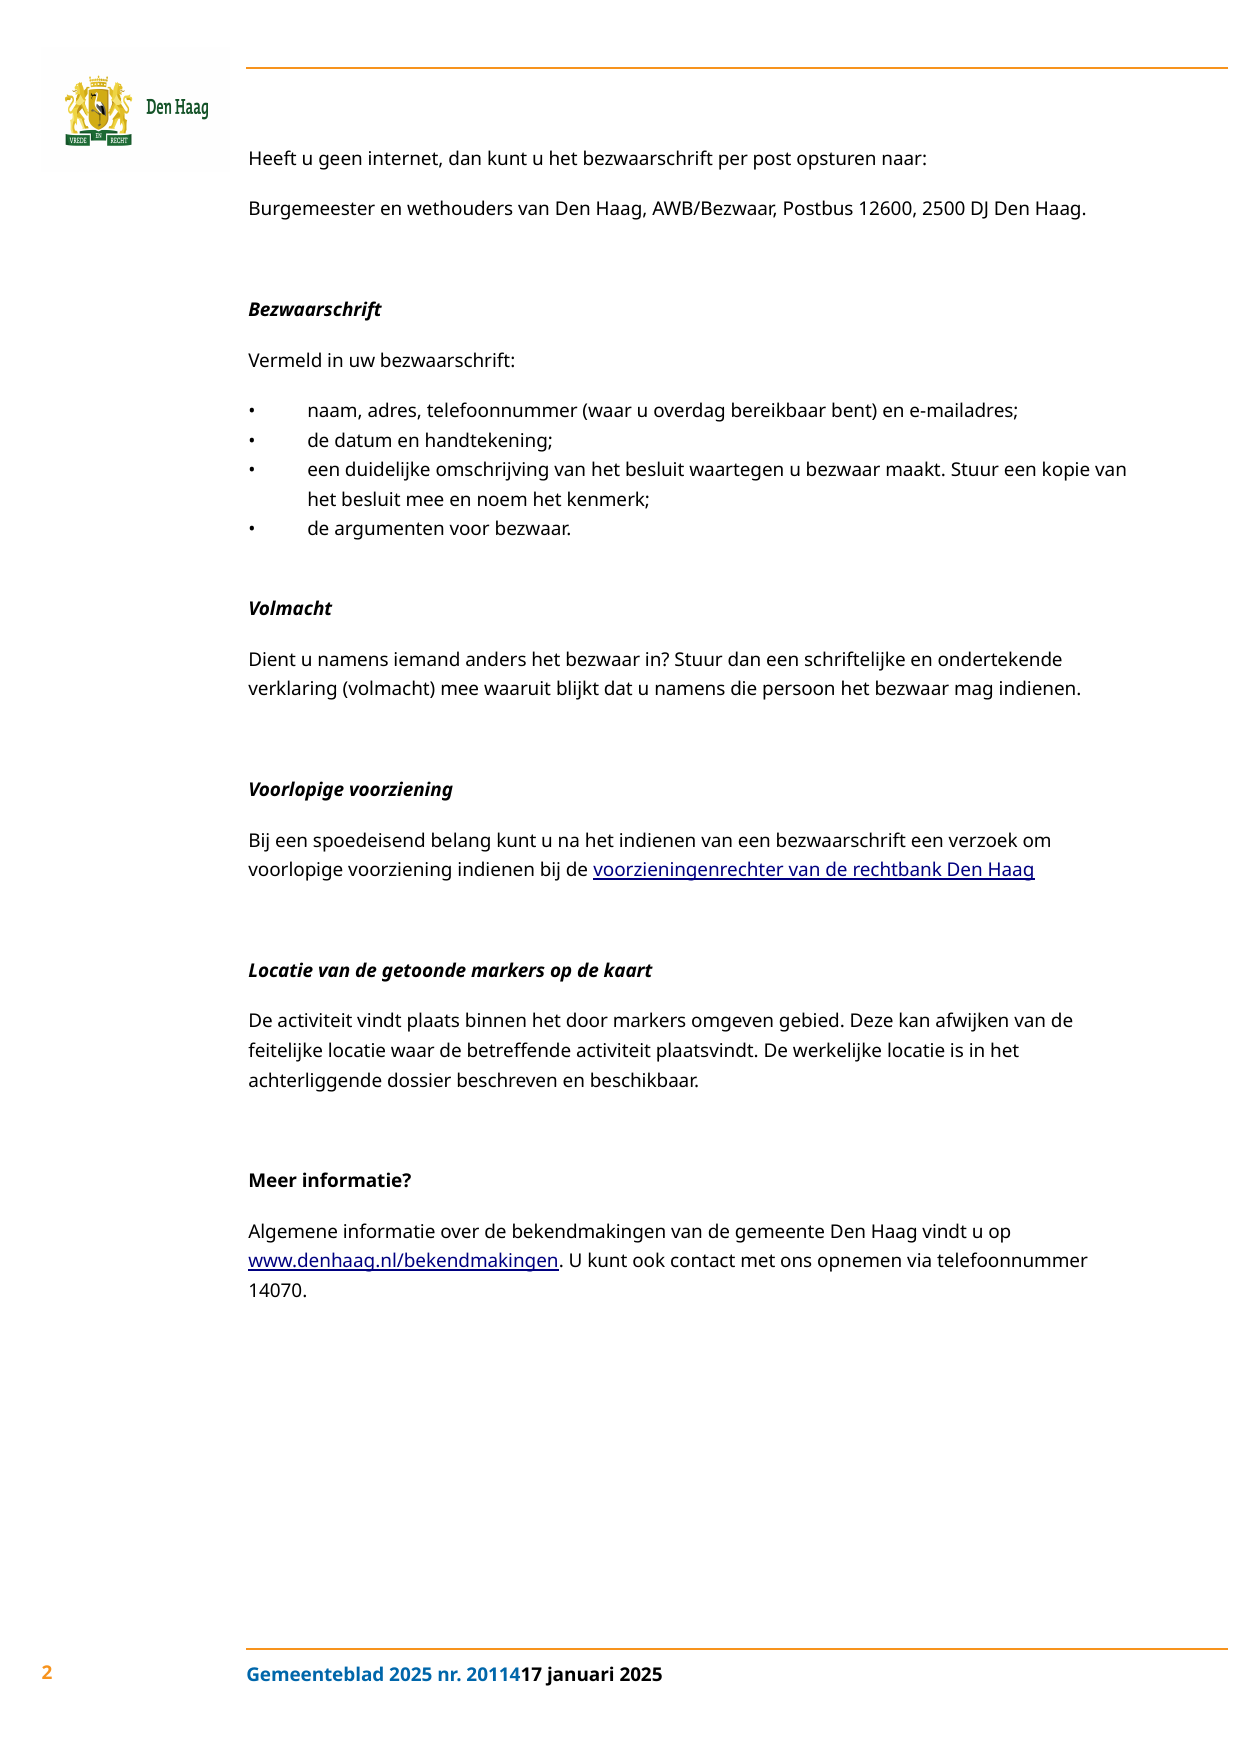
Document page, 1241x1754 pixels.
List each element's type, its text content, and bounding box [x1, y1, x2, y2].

list een duidelijke omschrijving van het besluit waartegen u bezwaar maakt. Stuur een kopie van het besluit mee en noem het kenmerk; [248, 456, 1152, 512]
list naam, adres, telefoonnummer (waar u overdag bereikbaar bent) en e-mailadres; [248, 397, 1152, 423]
text Vermeld in uw bezwaarschrift: [248, 347, 1152, 373]
text Meer informatie? [248, 1168, 1152, 1193]
text Heeft u geen internet, dan kunt u het bezwaarschrift per post opsturen naar: [248, 145, 1152, 171]
text Dient u namens iemand anders het bezwaar in? Stuur dan een schriftelijke en ondertekende verklaring (volmacht) mee waaruit blijkt dat u namens die persoon het bezwaar mag indienen. [248, 646, 1152, 701]
text Voorlopige voorziening [248, 776, 1152, 802]
text Locatie van de getoonde markers op de kaart [248, 957, 1152, 983]
text Burgemeester en wethouders van Den Haag, AWB/Bezwaar, Postbus 12600, 2500 DJ Den Haag. [248, 196, 1152, 221]
list de argumenten voor bezwaar. [248, 516, 1152, 541]
text Bezwaarschrift [248, 296, 1152, 322]
text Algemene informatie over de bekendmakingen van de gemeente Den Haag vindt u op www.denhaag.nl/bekendmakingen. U kunt ook contact met ons opnemen via telefoonnummer 14070. [248, 1218, 1152, 1303]
list de datum en handtekening; [248, 427, 1152, 453]
text De activiteit vindt plaats binnen het door markers omgeven gebied. Deze kan afwijken van de feitelijke locatie waar de betreffende activiteit plaatsvindt. De werkelijke locatie is in het achterliggende dossier beschreven en beschikbaar. [248, 1008, 1152, 1093]
text Bij een spoedeisend belang kunt u na het indienen van een bezwaarschrift een verzoek om voorlopige voorziening indienen bij de voorzieningenrechter van de rechtbank Den Haag [248, 827, 1152, 882]
text Volmacht [248, 596, 1152, 621]
picture [41, 47, 231, 172]
